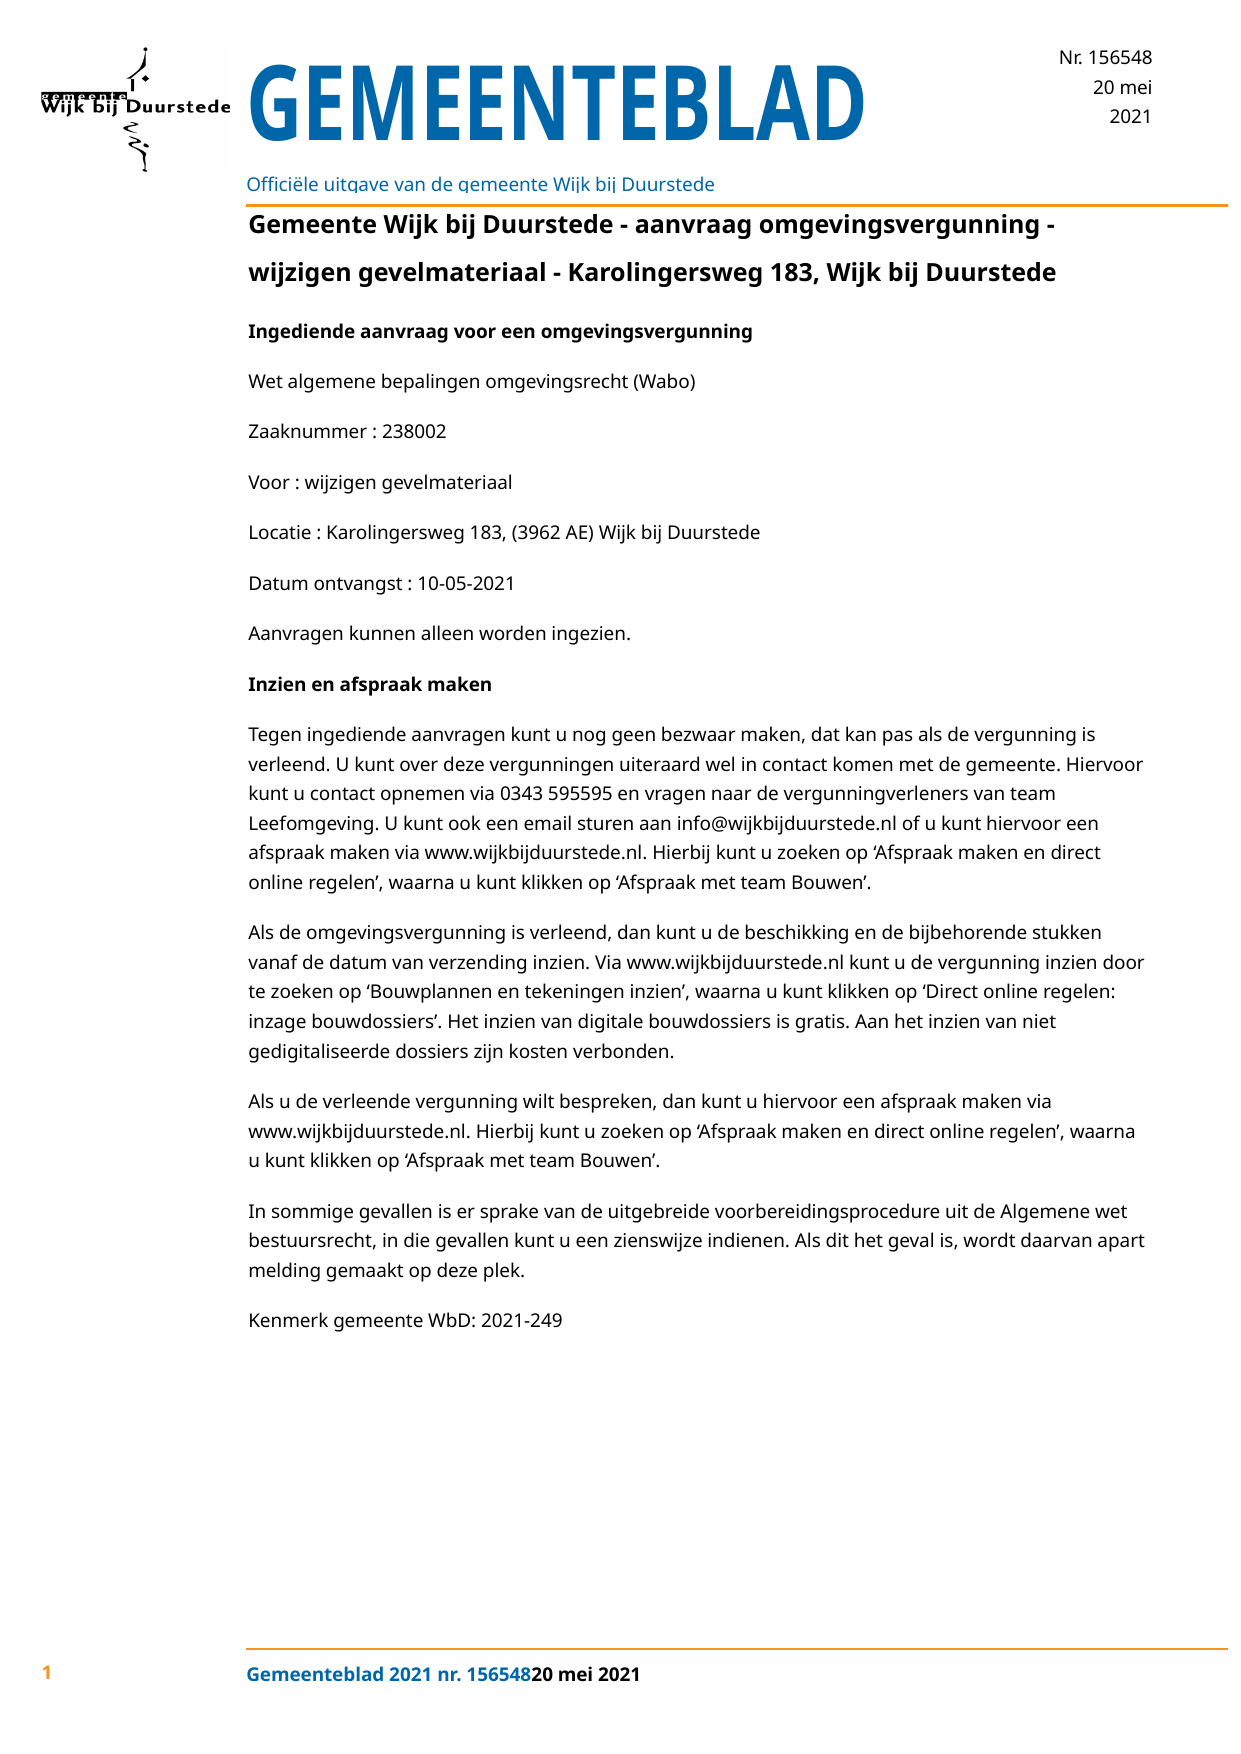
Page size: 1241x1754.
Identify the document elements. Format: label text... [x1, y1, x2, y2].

text Kenmerk gemeente WbD: 2021-249 [248, 1307, 1152, 1333]
text In sommige gevallen is er sprake van de uitgebreide voorbereidingsprocedure uit de Algemene wet bestuursrecht, in die gevallen kunt u een zienswijze indienen. Als dit het geval is, wordt daarvan apart melding gemaakt op deze plek. [248, 1198, 1152, 1283]
text Datum ontvangst : 10-05-2021 [248, 570, 1152, 596]
text Wet algemene bepalingen omgevingsrecht (Wabo) [248, 368, 1152, 394]
text Als de omgevingsvergunning is verleend, dan kunt u de beschikking en de bijbehorende stukken vanaf de datum van verzending inzien. Via www.wijkbijduurstede.nl kunt u de vergunning inzien door te zoeken op ‘Bouwplannen en tekeningen inzien’, waarna u kunt klikken op ‘Direct online regelen: inzage bouwdossiers’. Het inzien van digitale bouwdossiers is gratis. Aan het inzien van niet gedigitaliseerde dossiers zijn kosten verbonden. [248, 919, 1152, 1064]
text Voor : wijzigen gevelmateriaal [248, 469, 1152, 495]
text Inzien en afspraak maken [248, 671, 1152, 697]
text Locatie : Karolingersweg 183, (3962 AE) Wijk bij Duurstede [248, 519, 1152, 545]
text Tegen ingediende aanvragen kunt u nog geen bezwaar maken, dat kan pas als de vergunning is verleend. U kunt over deze vergunningen uiteraard wel in contact komen met de gemeente. Hiervoor kunt u contact opnemen via 0343 595595 en vragen naar de vergunningverleners van team Leefomgeving. U kunt ook een email sturen aan info@wijkbijduurstede.nl of u kunt hiervoor een afspraak maken via www.wijkbijduurstede.nl. Hierbij kunt u zoeken op ‘Afspraak maken en direct online regelen’, waarna u kunt klikken op ‘Afspraak met team Bouwen’. [248, 721, 1152, 895]
text Als u de verleende vergunning wilt bespreken, dan kunt u hiervoor een afspraak maken via www.wijkbijduurstede.nl. Hierbij kunt u zoeken op ‘Afspraak maken en direct online regelen’, waarna u kunt klikken op ‘Afspraak met team Bouwen’. [248, 1088, 1152, 1173]
text Aanvragen kunnen alleen worden ingezien. [248, 620, 1152, 646]
text Gemeente Wijk bij Duurstede - aanvraag omgevingsvergunning - wijzigen gevelmateriaal - Karolingersweg 183, Wijk bij Duurstede [248, 207, 1152, 288]
text Zaaknummer : 238002 [248, 419, 1152, 444]
picture [41, 47, 231, 172]
text Ingediende aanvraag voor een omgevingsvergunning [248, 318, 1152, 344]
